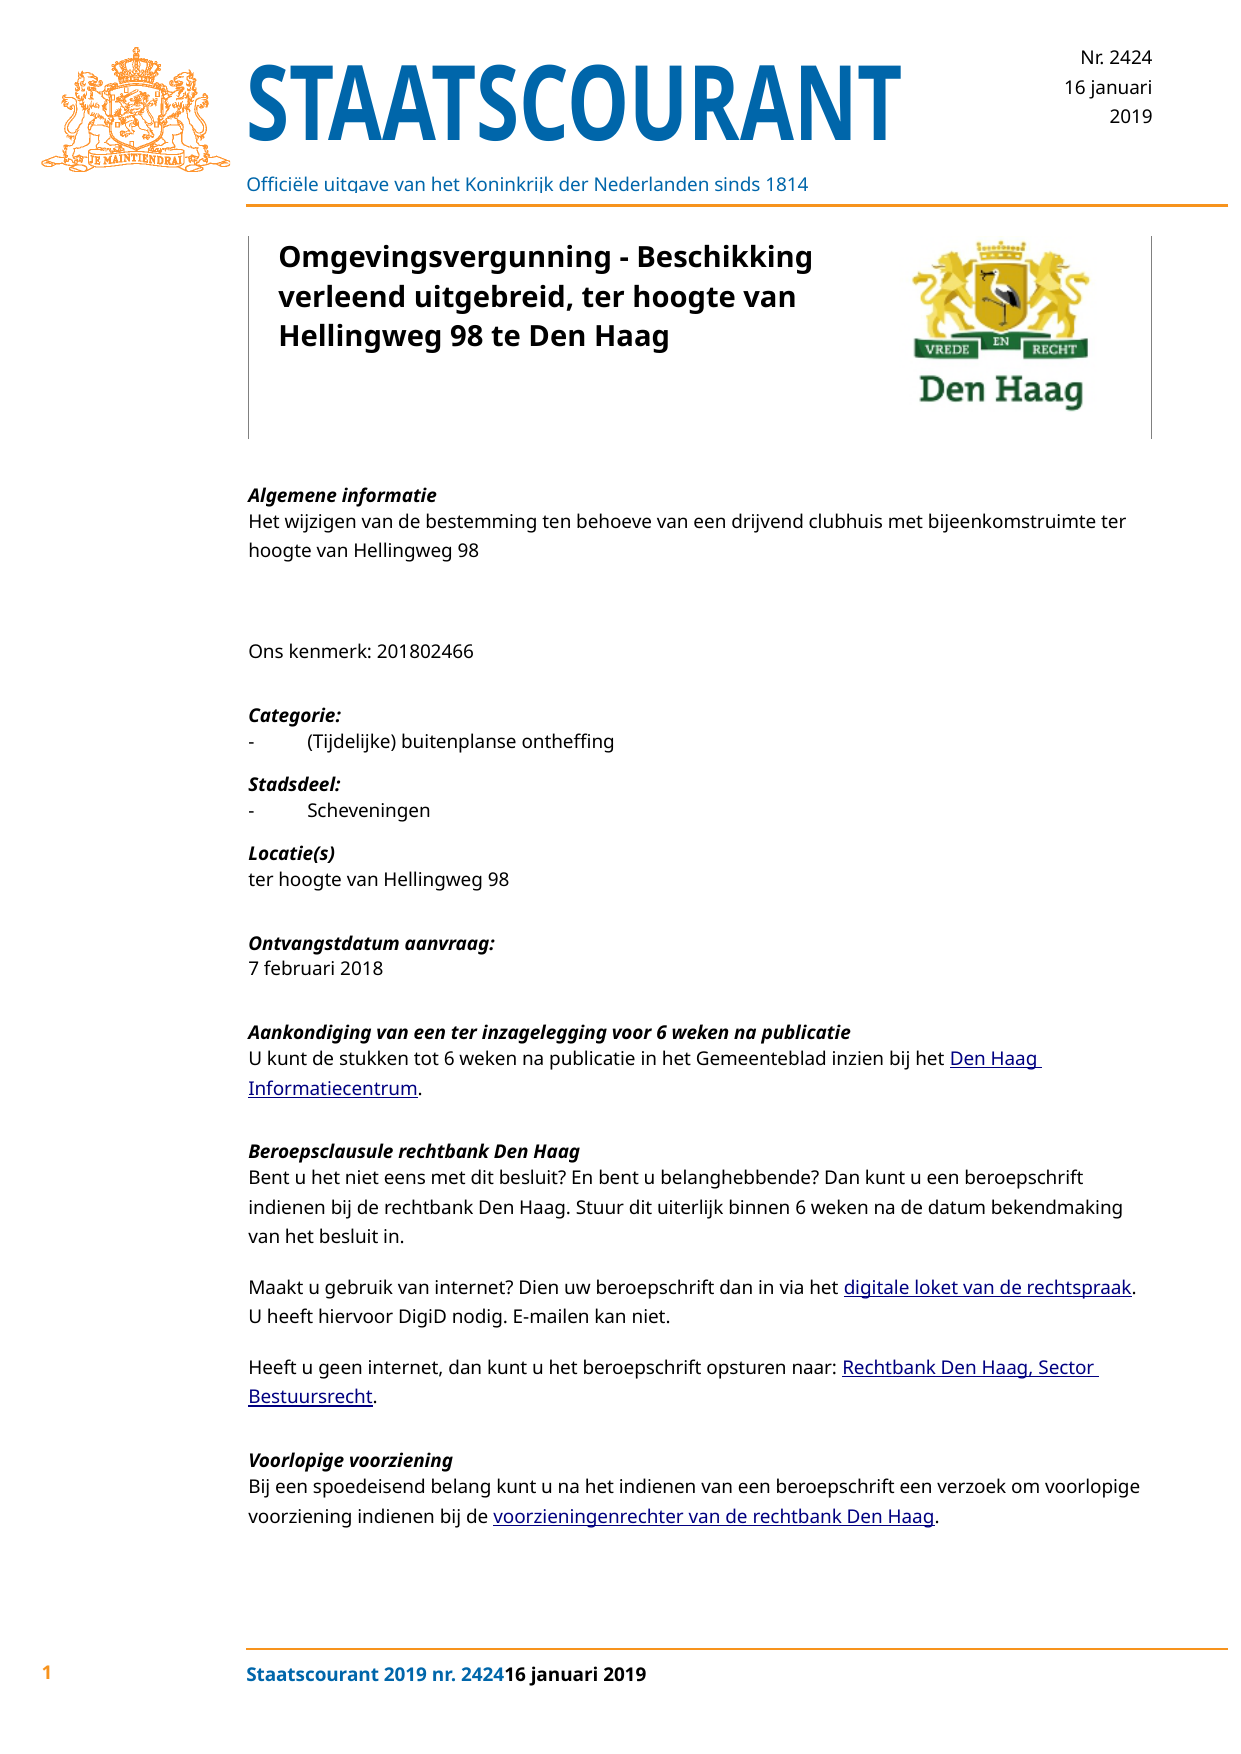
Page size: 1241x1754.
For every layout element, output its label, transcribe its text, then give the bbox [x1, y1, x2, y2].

text Bent u het niet eens met dit besluit? En bent u belanghebbende? Dan kunt u een beroepschrift indienen bij de rechtbank Den Haag. Stuur dit uiterlijk binnen 6 weken na de datum bekendmaking van het besluit in. [248, 1164, 1152, 1249]
text Algemene informatie [248, 482, 1152, 508]
text Locatie(s) [248, 840, 1152, 866]
text Beroepsclausule rechtbank Den Haag [248, 1139, 1152, 1164]
text Categorie: [248, 702, 1152, 728]
table_header [850, 414, 1151, 439]
list (Tijdelijke) buitenplanse ontheffing [248, 728, 1152, 754]
text Heeft u geen internet, dan kunt u het beroepschrift opsturen naar: Rechtbank Den Haag, Sector Bestuursrecht. [248, 1354, 1152, 1409]
picture [899, 236, 1103, 414]
text 7 februari 2018 [248, 955, 1152, 981]
text Voorlopige voorziening [248, 1447, 1152, 1473]
text Ons kenmerk: 201802466 [248, 638, 1152, 664]
text Stadsdeel: [248, 771, 1152, 797]
text Het wijzigen van de bestemming ten behoeve van een drijvend clubhuis met bijeenkomstruimte ter hoogte van Hellingweg 98 [248, 508, 1152, 563]
text Maakt u gebruik van internet? Dien uw beroepschrift dan in via het digitale loket van de rechtspraak. U heeft hiervoor DigiD nodig. E-mailen kan niet. [248, 1274, 1152, 1329]
table_header Omgevingsvergunning - Beschikking verleend uitgebreid, ter hoogte van Hellingweg 98 te Den Haag [249, 236, 850, 439]
text Ontvangstdatum aanvraag: [248, 930, 1152, 955]
list Scheveningen [248, 797, 1152, 823]
text Bij een spoedeisend belang kunt u na het indienen van een beroepschrift een verzoek om voorlopige voorziening indienen bij de voorzieningenrechter van de rechtbank Den Haag. [248, 1473, 1152, 1528]
text Aankondiging van een ter inzagelegging voor 6 weken na publicatie [248, 1019, 1152, 1045]
text ter hoogte van Hellingweg 98 [248, 866, 1152, 891]
table_header [850, 236, 899, 413]
text U kunt de stukken tot 6 weken na publicatie in het Gemeenteblad inzien bij het Den Haag Informatiecentrum. [248, 1045, 1152, 1100]
table_header [1103, 236, 1151, 413]
picture [41, 47, 231, 172]
